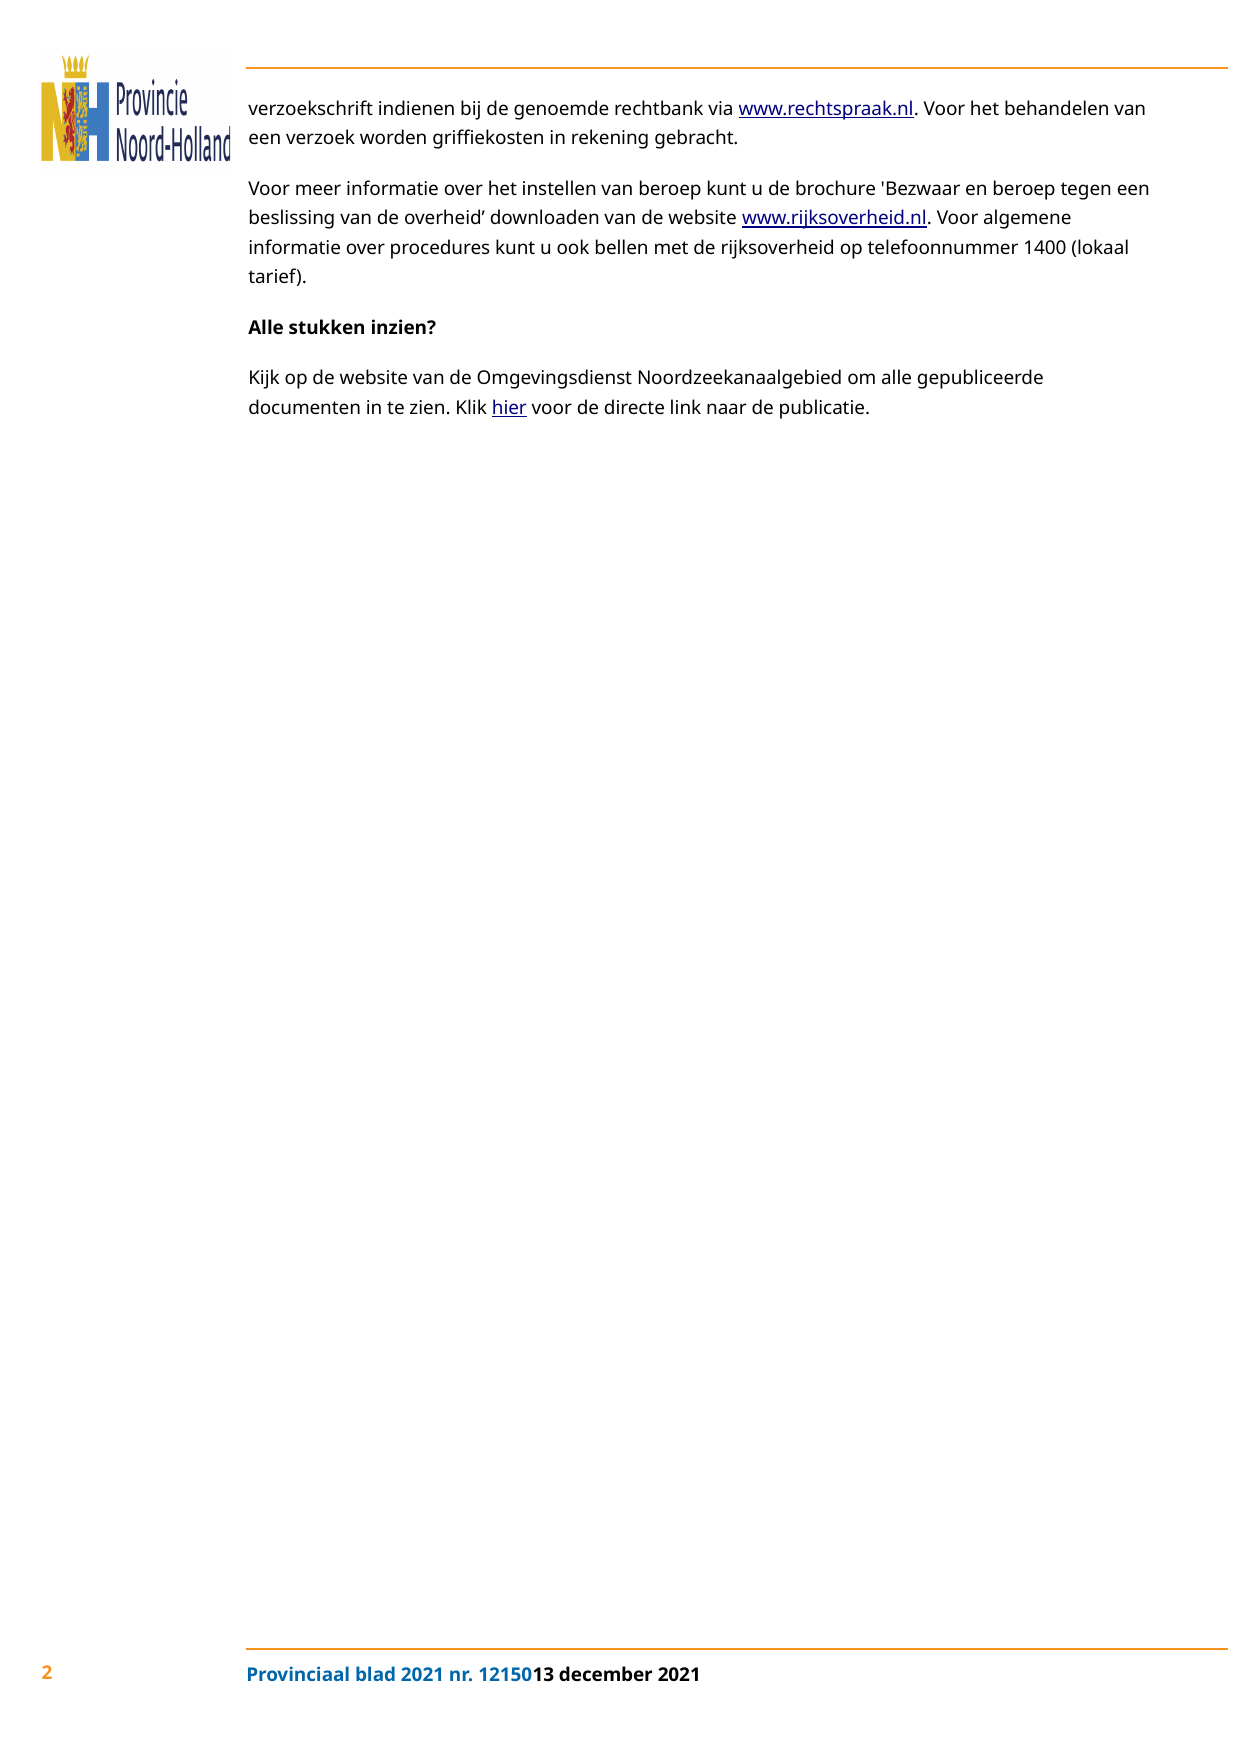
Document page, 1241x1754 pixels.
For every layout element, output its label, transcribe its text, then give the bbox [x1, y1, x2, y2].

text Kijk op de website van de Omgevingsdienst Noordzeekanaalgebied om alle gepubliceerde documenten in te zien. Klik hier voor de directe link naar de publicatie. [248, 364, 1152, 420]
text Alle stukken inzien? [248, 314, 1152, 340]
picture [41, 47, 231, 172]
text Voor meer informatie over het instellen van beroep kunt u de brochure 'Bezwaar en beroep tegen een beslissing van de overheid’ downloaden van de website www.rijksoverheid.nl. Voor algemene informatie over procedures kunt u ook bellen met de rijksoverheid op telefoonnummer 1400 (lokaal tarief). [248, 175, 1152, 289]
text verzoekschrift indienen bij de genoemde rechtbank via www.rechtspraak.nl. Voor het behandelen van een verzoek worden griffiekosten in rekening gebracht. [248, 95, 1152, 150]
